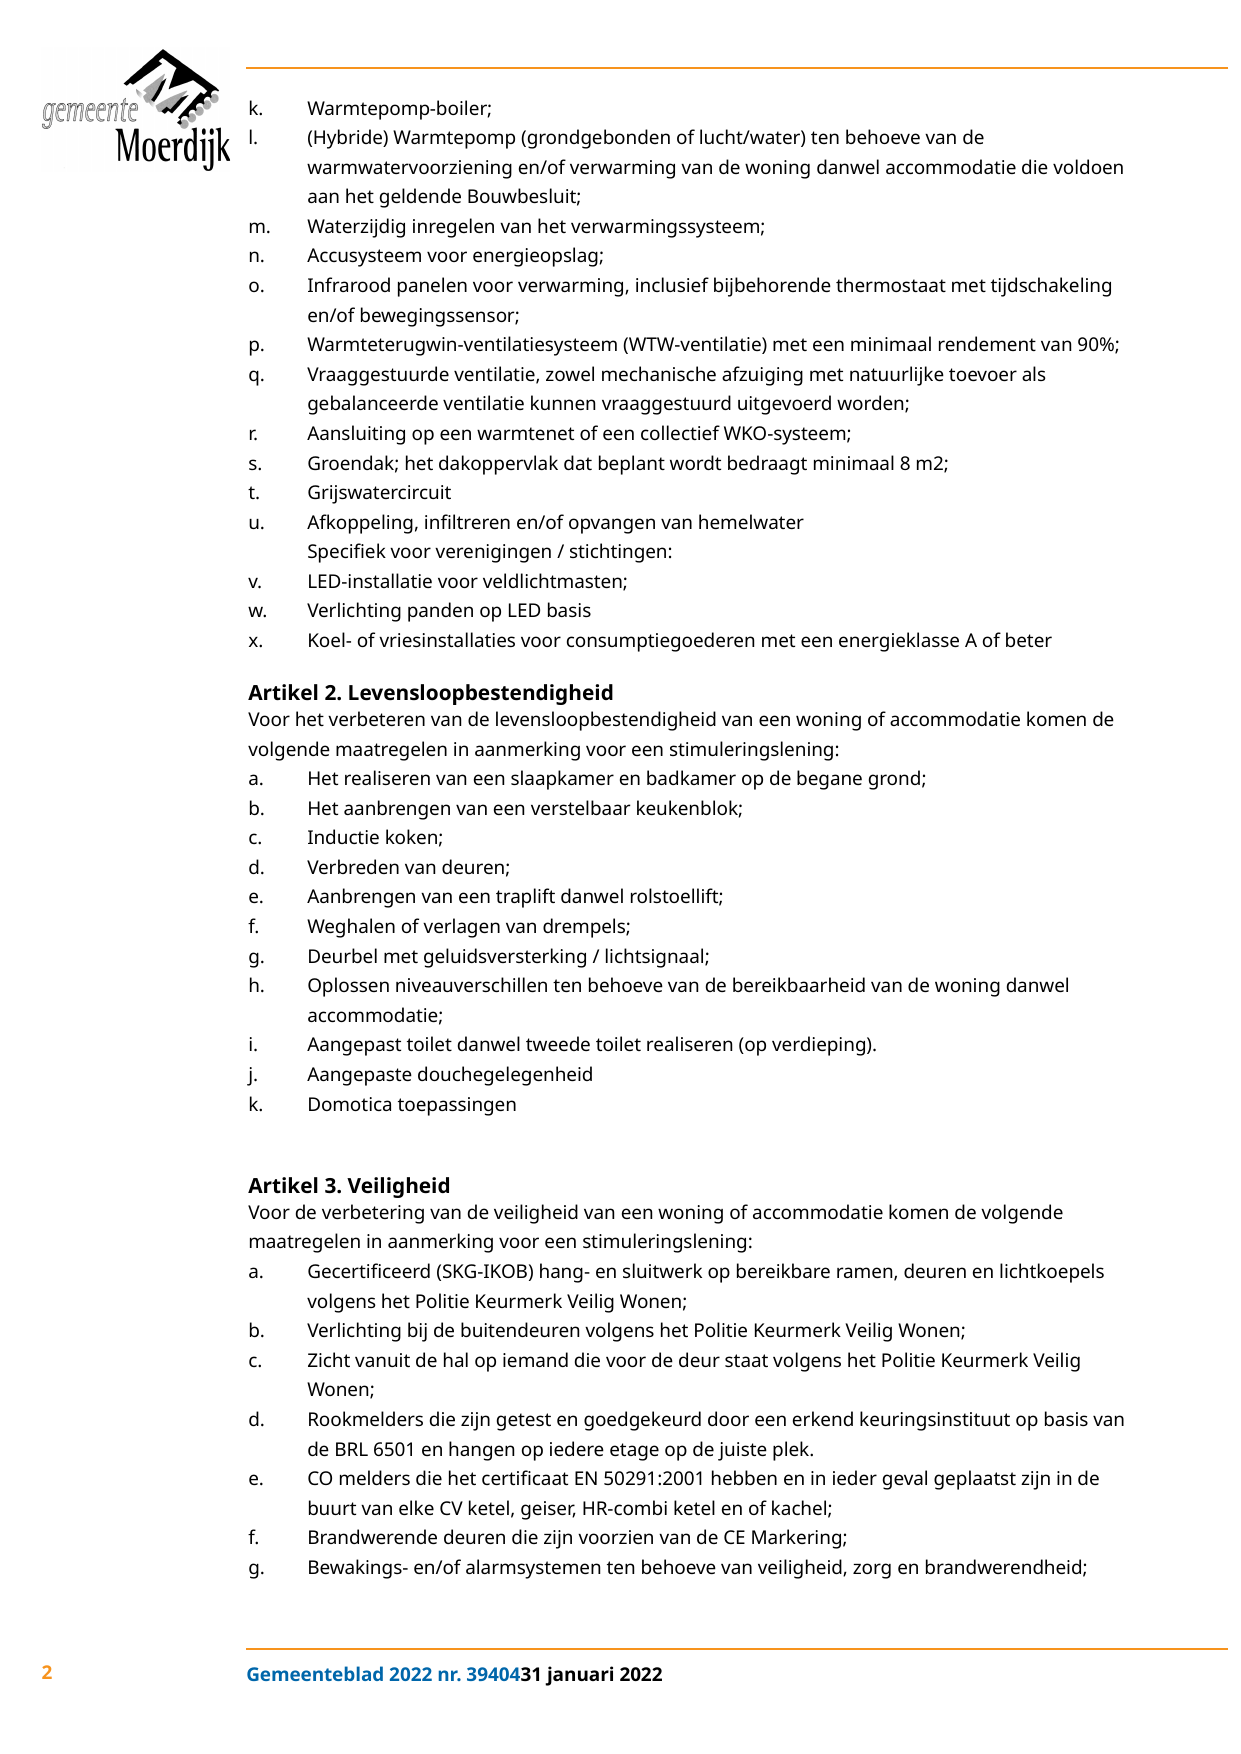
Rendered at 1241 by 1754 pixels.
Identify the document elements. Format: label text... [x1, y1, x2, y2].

list Specifiek voor verenigingen / stichtingen: [248, 538, 1152, 564]
list Warmteterugwin-ventilatiesysteem (WTW-ventilatie) met een minimaal rendement van 90%; [248, 331, 1152, 357]
text Voor de verbetering van de veiligheid van een woning of accommodatie komen de volgende maatregelen in aanmerking voor een stimuleringslening: [248, 1199, 1152, 1254]
text Voor het verbeteren van de levensloopbestendigheid van een woning of accommodatie komen de volgende maatregelen in aanmerking voor een stimuleringslening: [248, 706, 1152, 761]
list Rookmelders die zijn getest en goedgekeurd door een erkend keuringsinstituut op basis van de BRL 6501 en hangen op iedere etage op de juiste plek. [248, 1406, 1152, 1462]
list Koel- of vriesinstallaties voor consumptiegoederen met een energieklasse A of beter [248, 627, 1152, 653]
list (Hybride) Warmtepomp (grondgebonden of lucht/water) ten behoeve van de warmwatervoorziening en/of verwarming van de woning danwel accommodatie die voldoen aan het geldende Bouwbesluit; [248, 124, 1152, 209]
list Het aanbrengen van een verstelbaar keukenblok; [248, 795, 1152, 821]
list Deurbel met geluidsversterking / lichtsignaal; [248, 943, 1152, 968]
list Aangepaste douchegelegenheid [248, 1061, 1152, 1087]
list Gecertificeerd (SKG-IKOB) hang- en sluitwerk op bereikbare ramen, deuren en lichtkoepels volgens het Politie Keurmerk Veilig Wonen; [248, 1258, 1152, 1314]
list Weghalen of verlagen van drempels; [248, 913, 1152, 939]
list Aanbrengen van een traplift danwel rolstoellift; [248, 884, 1152, 909]
list Vraaggestuurde ventilatie, zowel mechanische afzuiging met natuurlijke toevoer als gebalanceerde ventilatie kunnen vraaggestuurd uitgevoerd worden; [248, 361, 1152, 416]
list Verlichting panden op LED basis [248, 598, 1152, 623]
list Bewakings- en/of alarmsystemen ten behoeve van veiligheid, zorg en brandwerendheid; [248, 1554, 1152, 1580]
list CO melders die het certificaat EN 50291:2001 hebben en in ieder geval geplaatst zijn in de buurt van elke CV ketel, geiser, HR-combi ketel en of kachel; [248, 1465, 1152, 1521]
list Domotica toepassingen [248, 1091, 1152, 1116]
list Waterzijdig inregelen van het verwarmingssysteem; [248, 213, 1152, 239]
list Afkoppeling, infiltreren en/of opvangen van hemelwater [248, 509, 1152, 535]
list Warmtepomp-boiler; [248, 95, 1152, 121]
list LED-installatie voor veldlichtmasten; [248, 568, 1152, 594]
list Accusysteem voor energieopslag; [248, 243, 1152, 268]
list Grijswatercircuit [248, 479, 1152, 505]
list Brandwerende deuren die zijn voorzien van de CE Markering; [248, 1524, 1152, 1550]
list Inductie koken; [248, 824, 1152, 850]
list Aangepast toilet danwel tweede toilet realiseren (op verdieping). [248, 1032, 1152, 1057]
list Aansluiting op een warmtenet of een collectief WKO-systeem; [248, 420, 1152, 446]
list Infrarood panelen voor verwarming, inclusief bijbehorende thermostaat met tijdschakeling en/of bewegingssensor; [248, 272, 1152, 328]
list Verbreden van deuren; [248, 854, 1152, 880]
text Artikel 2. Levensloopbestendigheid [248, 678, 1152, 706]
list Verlichting bij de buitendeuren volgens het Politie Keurmerk Veilig Wonen; [248, 1317, 1152, 1343]
list Zicht vanuit de hal op iemand die voor de deur staat volgens het Politie Keurmerk Veilig Wonen; [248, 1347, 1152, 1402]
picture [41, 47, 231, 172]
text Artikel 3. Veiligheid [248, 1171, 1152, 1199]
list Groendak; het dakoppervlak dat beplant wordt bedraagt minimaal 8 m2; [248, 450, 1152, 476]
list Oplossen niveauverschillen ten behoeve van de bereikbaarheid van de woning danwel accommodatie; [248, 972, 1152, 1028]
list Het realiseren van een slaapkamer en badkamer op de begane grond; [248, 765, 1152, 791]
